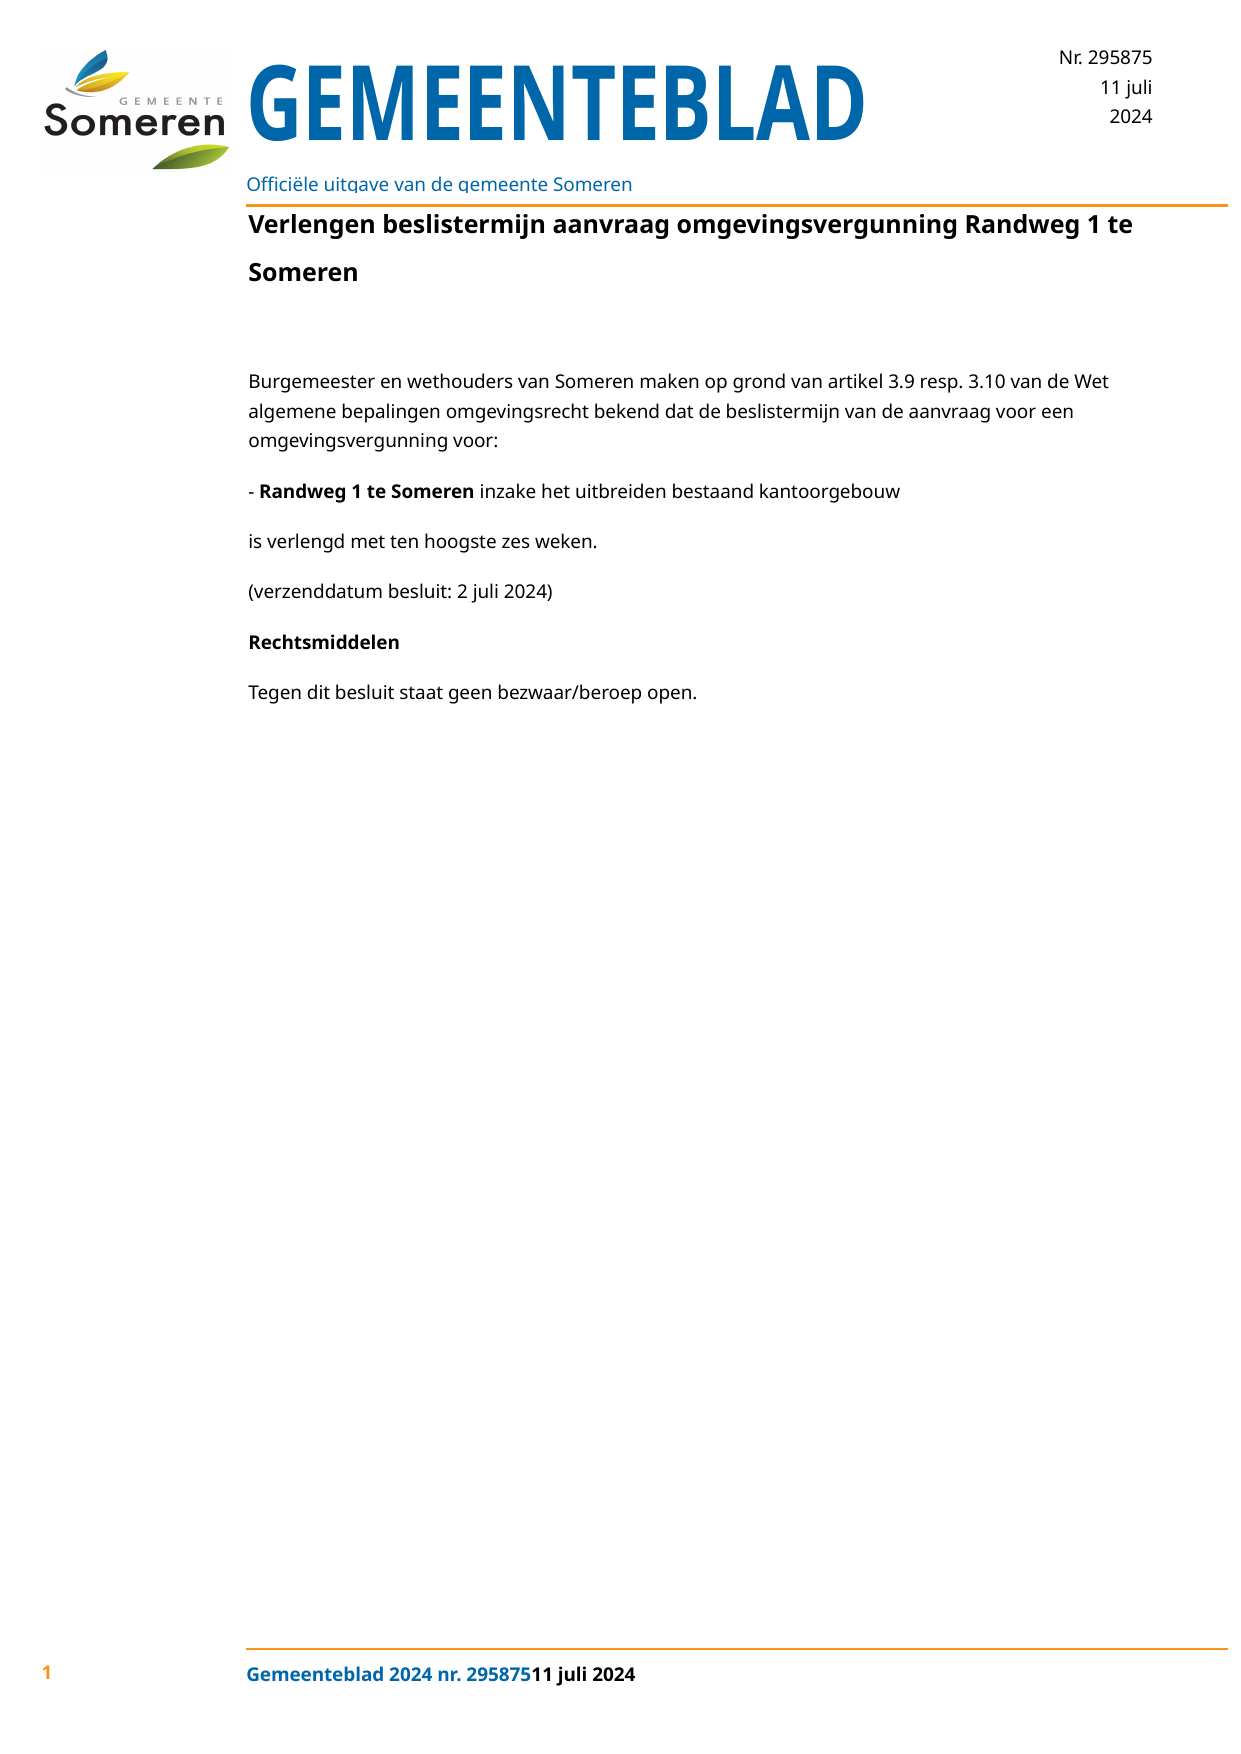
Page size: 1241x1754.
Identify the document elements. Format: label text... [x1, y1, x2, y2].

text (verzenddatum besluit: 2 juli 2024) [248, 579, 1152, 604]
text Burgemeester en wethouders van Someren maken op grond van artikel 3.9 resp. 3.10 van de Wet algemene bepalingen omgevingsrecht bekend dat de beslistermijn van de aanvraag voor een omgevingsvergunning voor: [248, 368, 1152, 453]
text - Randweg 1 te Someren inzake het uitbreiden bestaand kantoorgebouw [248, 478, 1152, 504]
picture [41, 47, 231, 172]
text is verlengd met ten hoogste zes weken. [248, 528, 1152, 554]
text Tegen dit besluit staat geen bezwaar/beroep open. [248, 679, 1152, 705]
text Verlengen beslistermijn aanvraag omgevingsvergunning Randweg 1 te Someren [248, 207, 1152, 288]
text Rechtsmiddelen [248, 629, 1152, 655]
